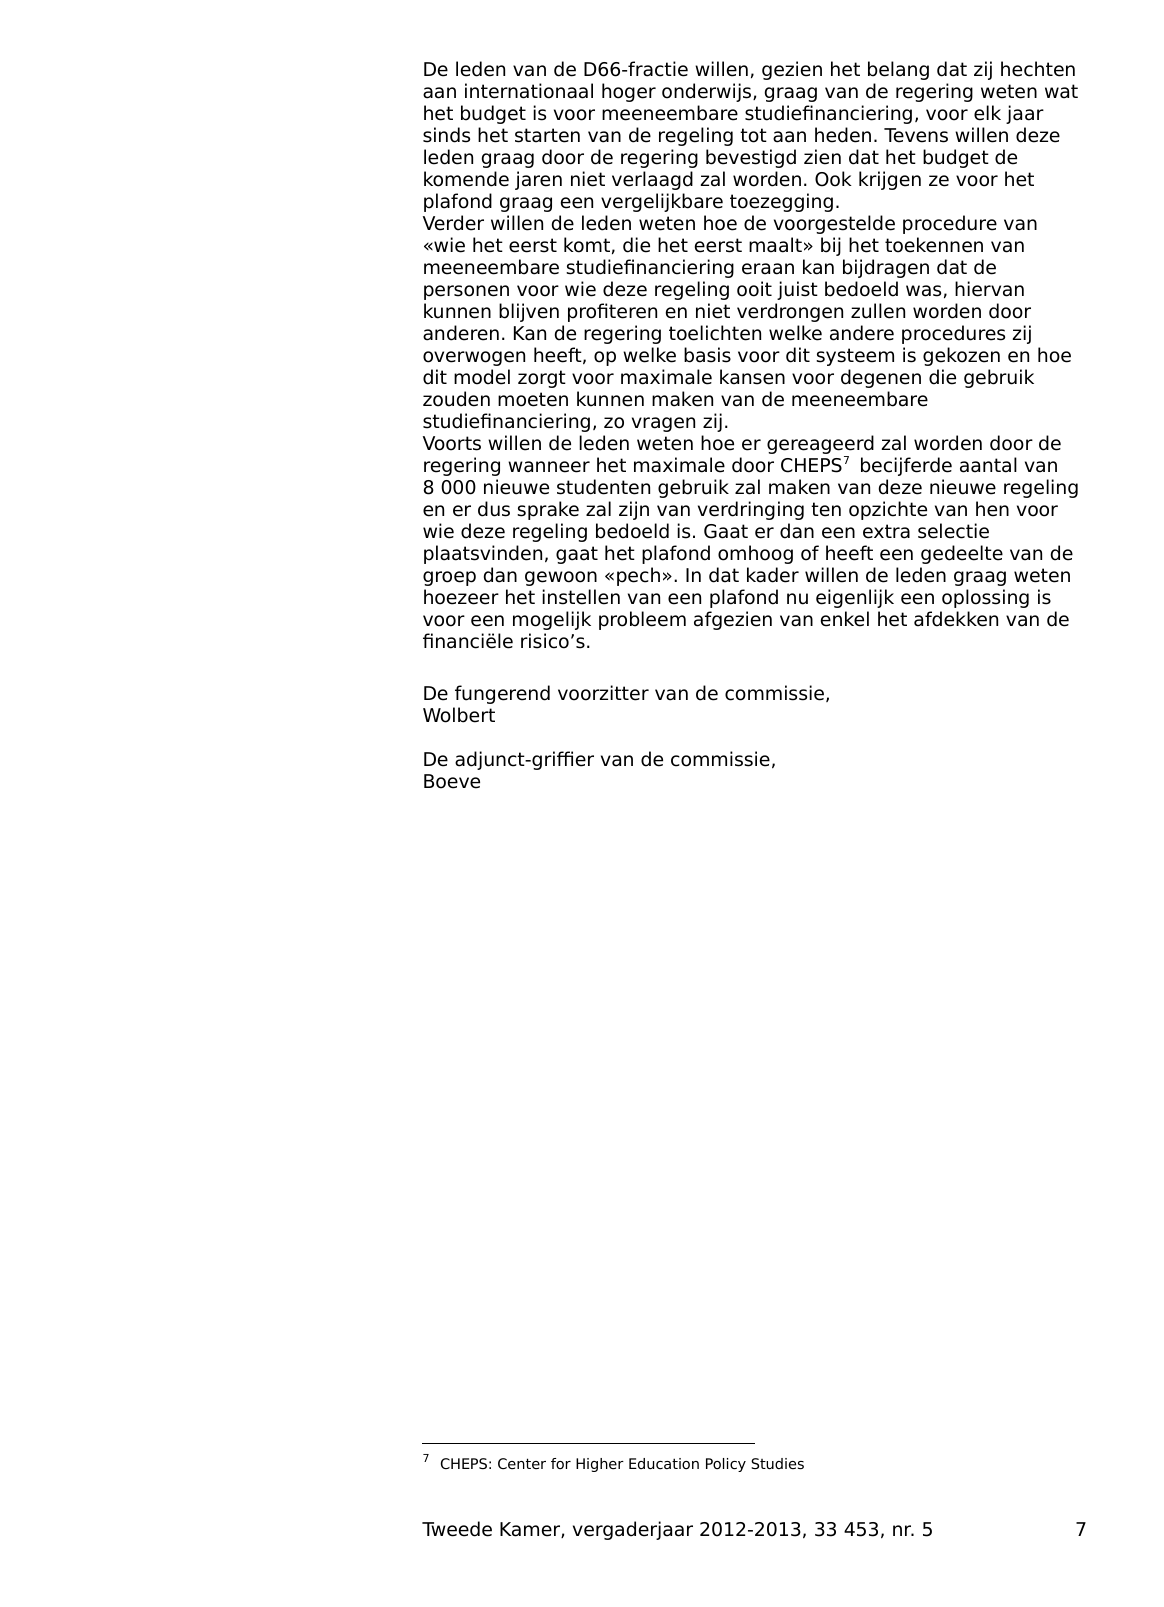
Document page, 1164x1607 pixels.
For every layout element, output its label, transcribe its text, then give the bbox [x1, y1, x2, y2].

text De fungerend voorzitter van de commissie, Wolbert [422, 682, 1087, 726]
text Voorts willen de leden weten hoe er gereageerd zal worden door de regering wanneer het maximale door CHEPS becijferde aantal van 8 000 nieuwe studenten gebruik zal maken van deze nieuwe regeling en er dus sprake zal zijn van verdringing ten opzichte van hen voor wie deze regeling bedoeld is. Gaat er dan een extra selectie plaatsvinden, gaat het plafond omhoog of heeft een gedeelte van de groep dan gewoon «pech». In dat kader willen de leden graag weten hoezeer het instellen van een plafond nu eigenlijk een oplossing is voor een mogelijk probleem afgezien van enkel het afdekken van de financiële risico’s. [422, 433, 1087, 652]
text De adjunct-griffier van de commissie, Boeve [422, 749, 1087, 793]
text De leden van de D66-fractie willen, gezien het belang dat zij hechten aan internationaal hoger onderwijs, graag van de regering weten wat het budget is voor meeneembare studiefinanciering, voor elk jaar sinds het starten van de regeling tot aan heden. Tevens willen deze leden graag door de regering bevestigd zien dat het budget de komende jaren niet verlaagd zal worden. Ook krijgen ze voor het plafond graag een vergelijkbare toezegging. [422, 59, 1087, 213]
text CHEPS: Center for Higher Education Policy Studies [422, 1452, 1087, 1474]
text Verder willen de leden weten hoe de voorgestelde procedure van «wie het eerst komt, die het eerst maalt» bij het toekennen van meeneembare studiefinanciering eraan kan bijdragen dat de personen voor wie deze regeling ooit juist bedoeld was, hiervan kunnen blijven profiteren en niet verdrongen zullen worden door anderen. Kan de regering toelichten welke andere procedures zij overwogen heeft, op welke basis voor dit systeem is gekozen en hoe dit model zorgt voor maximale kansen voor degenen die gebruik zouden moeten kunnen maken van de meeneembare studiefinanciering, zo vragen zij. [422, 213, 1087, 433]
